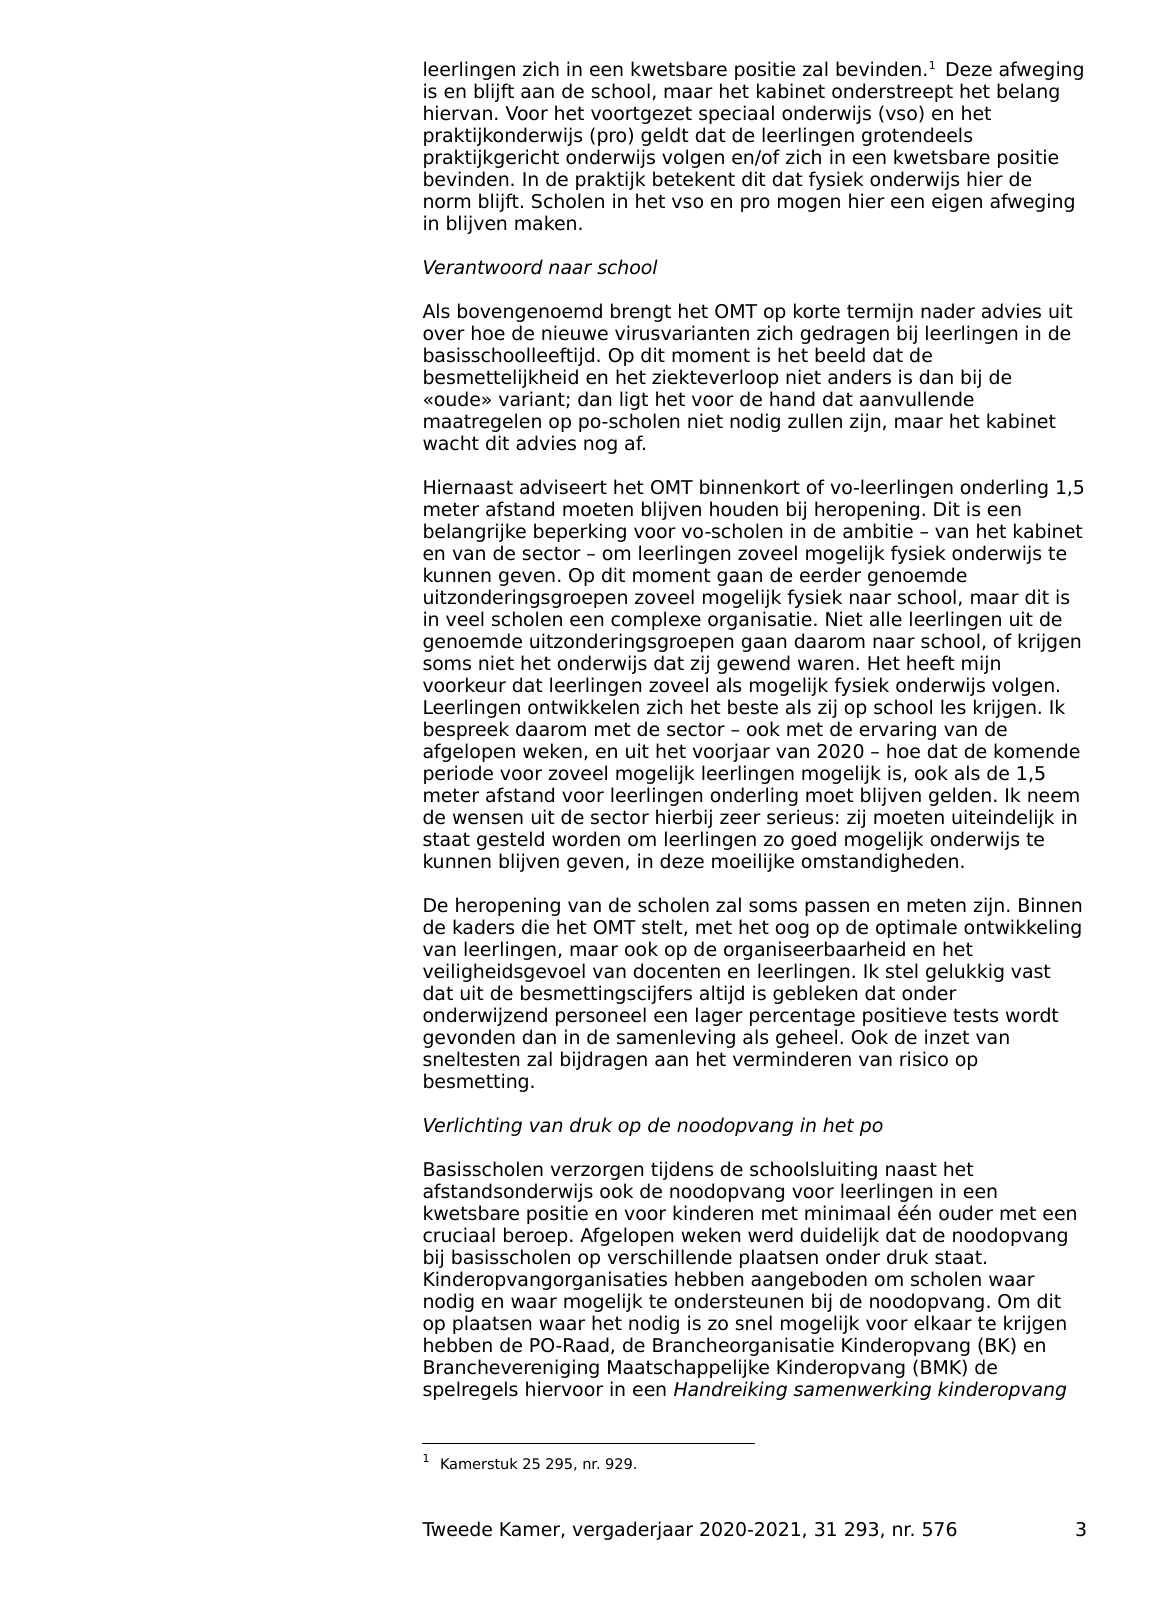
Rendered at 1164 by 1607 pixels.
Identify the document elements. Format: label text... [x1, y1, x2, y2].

subtitle Verlichting van druk op de noodopvang in het po [422, 1115, 1087, 1137]
text leerlingen zich in een kwetsbare positie zal bevinden. Deze afweging is en blijft aan de school, maar het kabinet onderstreept het belang hiervan. Voor het voortgezet speciaal onderwijs (vso) en het praktijkonderwijs (pro) geldt dat de leerlingen grotendeels praktijkgericht onderwijs volgen en/of zich in een kwetsbare positie bevinden. In de praktijk betekent dit dat fysiek onderwijs hier de norm blijft. Scholen in het vso en pro mogen hier een eigen afweging in blijven maken. [422, 59, 1087, 235]
text Als bovengenoemd brengt het OMT op korte termijn nader advies uit over hoe de nieuwe virusvarianten zich gedragen bij leerlingen in de basisschoolleeftijd. Op dit moment is het beeld dat de besmettelijkheid en het ziekteverloop niet anders is dan bij de «oude» variant; dan ligt het voor de hand dat aanvullende maatregelen op po-scholen niet nodig zullen zijn, maar het kabinet wacht dit advies nog af. [422, 301, 1087, 455]
text Hiernaast adviseert het OMT binnenkort of vo-leerlingen onderling 1,5 meter afstand moeten blijven houden bij heropening. Dit is een belangrijke beperking voor vo-scholen in de ambitie – van het kabinet en van de sector – om leerlingen zoveel mogelijk fysiek onderwijs te kunnen geven. Op dit moment gaan de eerder genoemde uitzonderingsgroepen zoveel mogelijk fysiek naar school, maar dit is in veel scholen een complexe organisatie. Niet alle leerlingen uit de genoemde uitzonderingsgroepen gaan daarom naar school, of krijgen soms niet het onderwijs dat zij gewend waren. Het heeft mijn voorkeur dat leerlingen zoveel als mogelijk fysiek onderwijs volgen. Leerlingen ontwikkelen zich het beste als zij op school les krijgen. Ik bespreek daarom met de sector – ook met de ervaring van de afgelopen weken, en uit het voorjaar van 2020 – hoe dat de komende periode voor zoveel mogelijk leerlingen mogelijk is, ook als de 1,5 meter afstand voor leerlingen onderling moet blijven gelden. Ik neem de wensen uit de sector hierbij zeer serieus: zij moeten uiteindelijk in staat gesteld worden om leerlingen zo goed mogelijk onderwijs te kunnen blijven geven, in deze moeilijke omstandigheden. [422, 477, 1087, 873]
text De heropening van de scholen zal soms passen en meten zijn. Binnen de kaders die het OMT stelt, met het oog op de optimale ontwikkeling van leerlingen, maar ook op de organiseerbaarheid en het veiligheidsgevoel van docenten en leerlingen. Ik stel gelukkig vast dat uit de besmettingscijfers altijd is gebleken dat onder onderwijzend personeel een lager percentage positieve tests wordt gevonden dan in de samenleving als geheel. Ook de inzet van sneltesten zal bijdragen aan het verminderen van risico op besmetting. [422, 895, 1087, 1093]
text Kamerstuk 25 295, nr. 929. [422, 1452, 1087, 1474]
text Basisscholen verzorgen tijdens de schoolsluiting naast het afstandsonderwijs ook de noodopvang voor leerlingen in een kwetsbare positie en voor kinderen met minimaal één ouder met een cruciaal beroep. Afgelopen weken werd duidelijk dat de noodopvang bij basisscholen op verschillende plaatsen onder druk staat. Kinderopvangorganisaties hebben aangeboden om scholen waar nodig en waar mogelijk te ondersteunen bij de noodopvang. Om dit op plaatsen waar het nodig is zo snel mogelijk voor elkaar te krijgen hebben de PO-Raad, de Brancheorganisatie Kinderopvang (BK) en Branchevereniging Maatschappelijke Kinderopvang (BMK) de spelregels hiervoor in een Handreiking samenwerking kinderopvang [422, 1159, 1087, 1401]
subtitle Verantwoord naar school [422, 257, 1087, 279]
